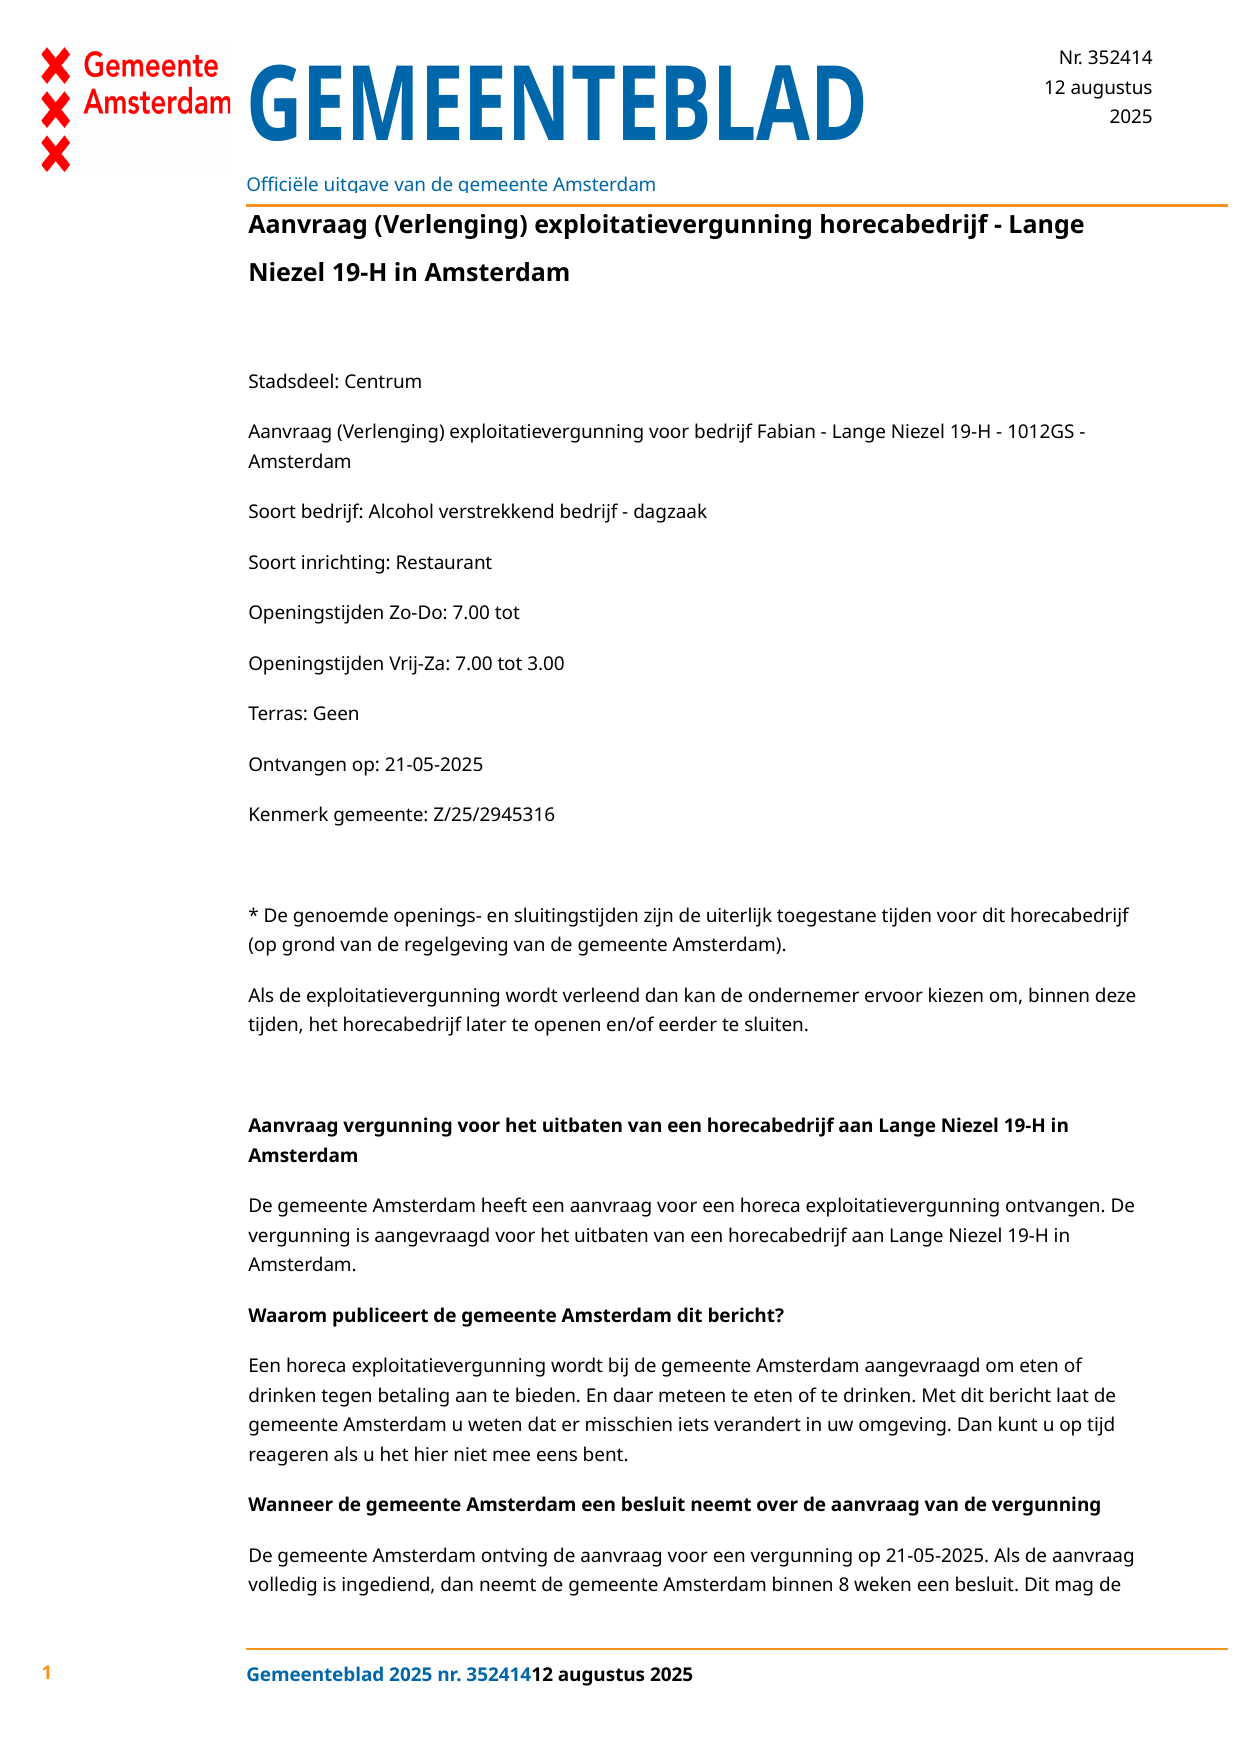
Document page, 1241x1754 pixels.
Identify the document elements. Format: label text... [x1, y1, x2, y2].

text Openingstijden Vrij-Za: 7.00 tot 3.00 [248, 650, 1152, 676]
picture [41, 47, 231, 172]
text Aanvraag (Verlenging) exploitatievergunning voor bedrijf Fabian - Lange Niezel 19-H - 1012GS - Amsterdam [248, 419, 1152, 474]
text De gemeente Amsterdam heeft een aanvraag voor een horeca exploitatievergunning ontvangen. De vergunning is aangevraagd voor het uitbaten van een horecabedrijf aan Lange Niezel 19-H in Amsterdam. [248, 1192, 1152, 1277]
text Aanvraag vergunning voor het uitbaten van een horecabedrijf aan Lange Niezel 19-H in Amsterdam [248, 1112, 1152, 1168]
text Soort bedrijf: Alcohol verstrekkend bedrijf - dagzaak [248, 499, 1152, 524]
text Wanneer de gemeente Amsterdam een besluit neemt over de aanvraag van de vergunning [248, 1492, 1152, 1517]
text Als de exploitatievergunning wordt verleend dan kan de ondernemer ervoor kiezen om, binnen deze tijden, het horecabedrijf later te openen en/of eerder te sluiten. [248, 982, 1152, 1037]
text Stadsdeel: Centrum [248, 368, 1152, 394]
text Openingstijden Zo-Do: 7.00 tot [248, 599, 1152, 625]
text Aanvraag (Verlenging) exploitatievergunning horecabedrijf - Lange Niezel 19-H in Amsterdam [248, 207, 1152, 288]
text Ontvangen op: 21-05-2025 [248, 751, 1152, 777]
text Een horeca exploitatievergunning wordt bij de gemeente Amsterdam aangevraagd om eten of drinken tegen betaling aan te bieden. En daar meteen te eten of te drinken. Met dit bericht laat de gemeente Amsterdam u weten dat er misschien iets verandert in uw omgeving. Dan kunt u op tijd reageren als u het hier niet mee eens bent. [248, 1352, 1152, 1467]
text Soort inrichting: Restaurant [248, 549, 1152, 575]
text Terras: Geen [248, 700, 1152, 726]
text * De genoemde openings- en sluitingstijden zijn de uiterlijk toegestane tijden voor dit horecabedrijf (op grond van de regelgeving van de gemeente Amsterdam). [248, 902, 1152, 957]
text Kenmerk gemeente: Z/25/2945316 [248, 801, 1152, 827]
text De gemeente Amsterdam ontving de aanvraag voor een vergunning op 21-05-2025. Als de aanvraag volledig is ingediend, dan neemt de gemeente Amsterdam binnen 8 weken een besluit. Dit mag de [248, 1542, 1152, 1597]
text Waarom publiceert de gemeente Amsterdam dit bericht? [248, 1302, 1152, 1328]
